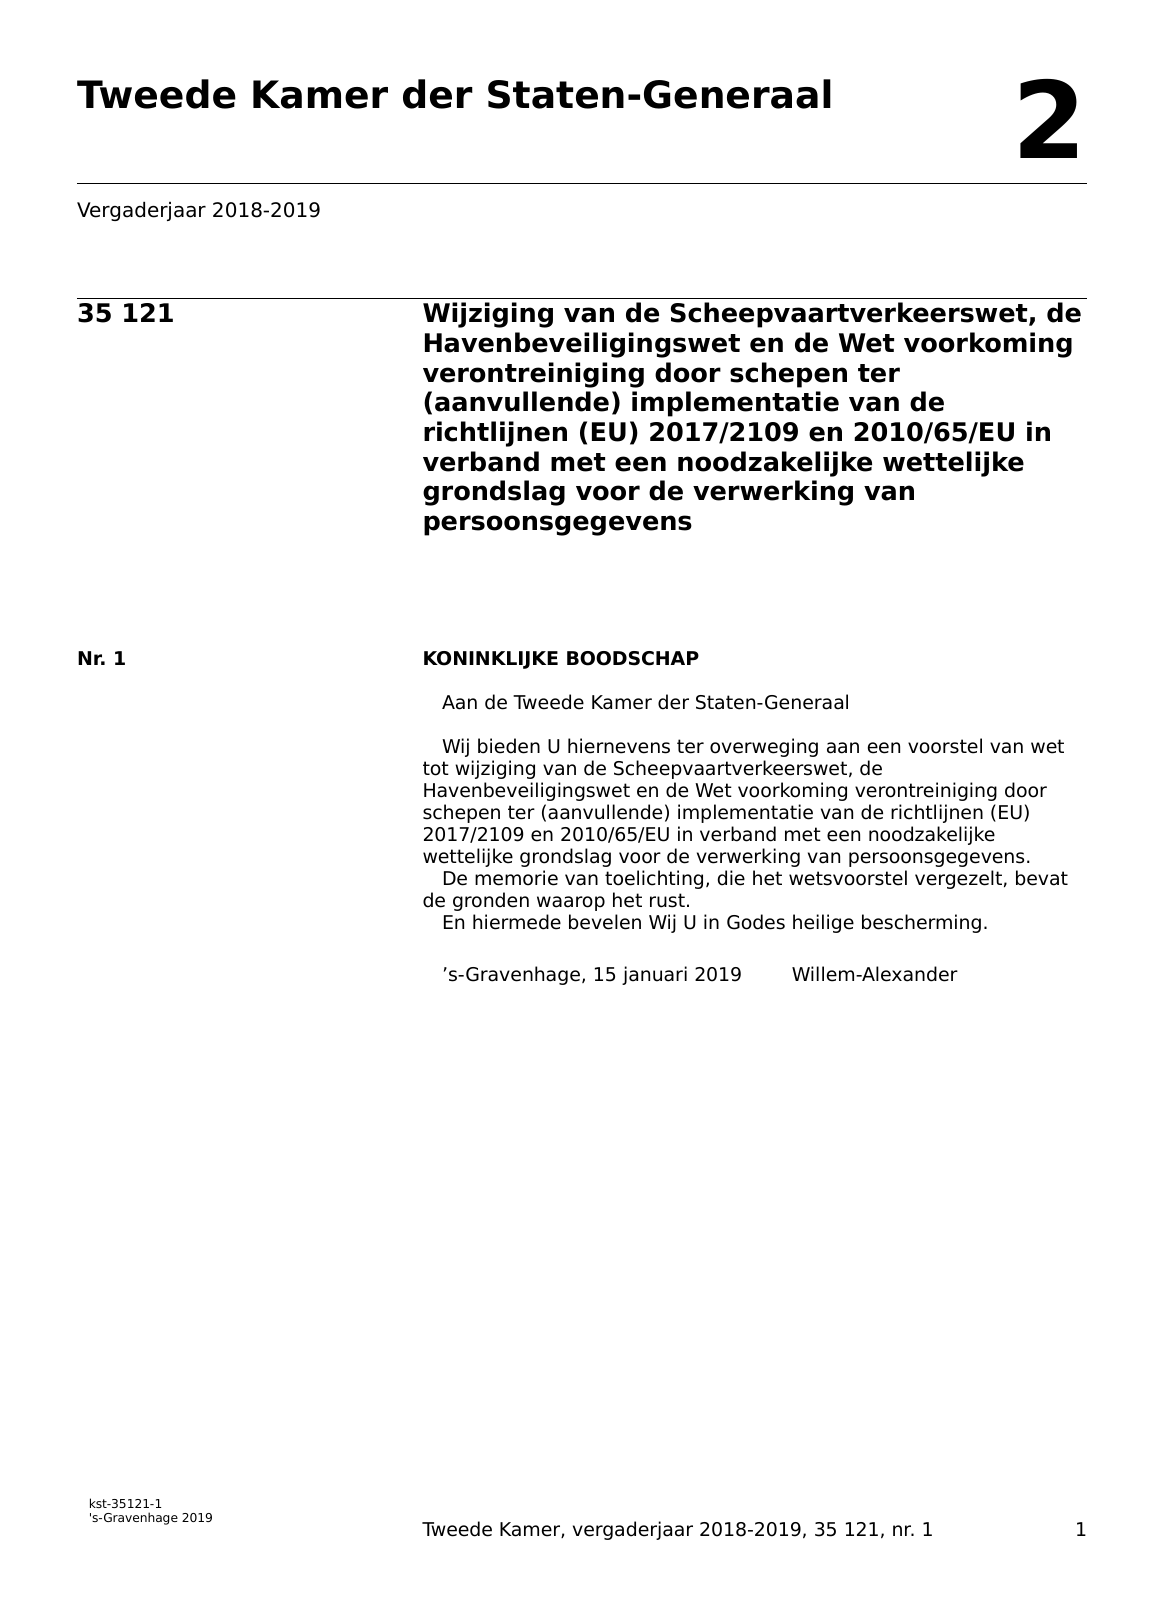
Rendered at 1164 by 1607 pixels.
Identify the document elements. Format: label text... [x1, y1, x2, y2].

table_cell Vergaderjaar 2018-2019 [77, 184, 1087, 298]
text 's-Gravenhage 2019 [88, 1511, 323, 1525]
table_header Tweede Kamer der Staten-Generaal [77, 59, 886, 183]
text En hiermede bevelen Wij U in Godes heilige bescherming. [422, 912, 1087, 934]
text De memorie van toelichting, die het wetsvoorstel vergezelt, bevat de gronden waarop het rust. [422, 868, 1087, 912]
text kst-35121-1 [88, 1497, 323, 1511]
text Aan de Tweede Kamer der Staten-Generaal [422, 692, 1087, 714]
subtitle 35 121 Wijziging van de Scheepvaartverkeerswet, de Havenbeveiligingswet en de Wet voorkoming verontreiniging door schepen ter (aanvullende) implementatie van de richtlijnen (EU) 2017/2109 en 2010/65/EU in verband met een noodzakelijke wettelijke grondslag voor de verwerking van persoonsgegevens [77, 299, 1087, 536]
table_header 2 [886, 59, 1087, 183]
subtitle Nr. 1 KONINKLIJKE BOODSCHAP [77, 647, 1087, 669]
text Wij bieden U hiernevens ter overweging aan een voorstel van wet tot wijziging van de Scheepvaartverkeerswet, de Havenbeveiligingswet en de Wet voorkoming verontreiniging door schepen ter (aanvullende) implementatie van de richtlijnen (EU) 2017/2109 en 2010/65/EU in verband met een noodzakelijke wettelijke grondslag voor de verwerking van persoonsgegevens. [422, 736, 1087, 868]
text ’s-Gravenhage, 15 januari 2019 Willem-Alexander [422, 964, 1087, 986]
